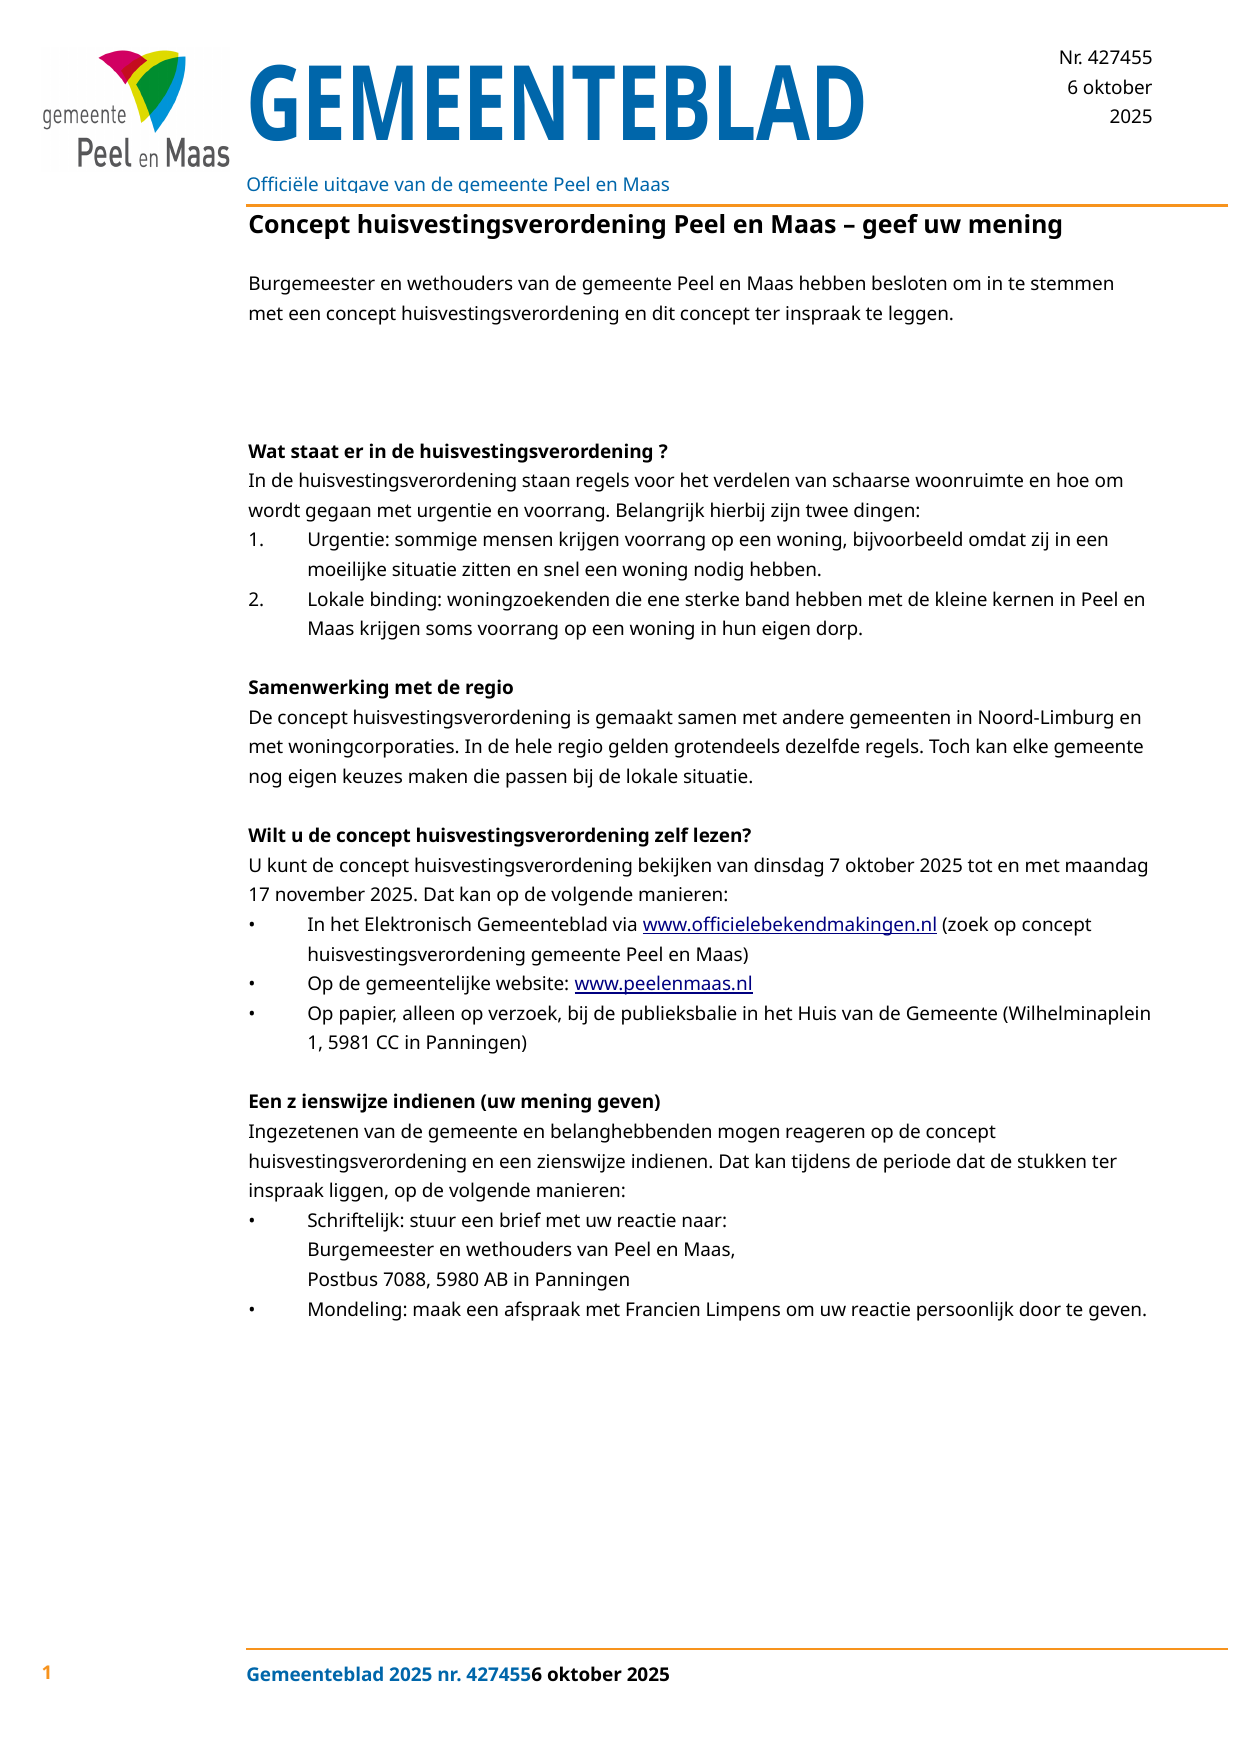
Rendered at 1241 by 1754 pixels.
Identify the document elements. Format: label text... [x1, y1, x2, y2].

list Mondeling: maak een afspraak met Francien Limpens om uw reactie persoonlijk door te geven. [248, 1296, 1152, 1322]
list Postbus 7088, 5980 AB in Panningen [248, 1266, 1152, 1292]
text Ingezetenen van de gemeente en belanghebbenden mogen reageren op de concept huisvestingsverordening en een zienswijze indienen. Dat kan tijdens de periode dat de stukken ter inspraak liggen, op de volgende manieren: [248, 1118, 1152, 1203]
list Op de gemeentelijke website: www.peelenmaas.nl [248, 970, 1152, 996]
list Lokale binding: woningzoekenden die ene sterke band hebben met de kleine kernen in Peel en Maas krijgen soms voorrang op een woning in hun eigen dorp. [248, 586, 1152, 641]
text Concept huisvestingsverordening Peel en Maas – geef uw mening [248, 207, 1152, 241]
list Op papier, alleen op verzoek, bij de publieksbalie in het Huis van de Gemeente (Wilhelminaplein 1, 5981 CC in Panningen) [248, 1000, 1152, 1055]
text Een z ienswijze indienen (uw mening geven) [248, 1089, 1152, 1114]
list Urgentie: sommige mensen krijgen voorrang op een woning, bijvoorbeeld omdat zij in een moeilijke situatie zitten en snel een woning nodig hebben. [248, 527, 1152, 582]
list Schriftelijk: stuur een brief met uw reactie naar: [248, 1207, 1152, 1233]
text In de huisvestingsverordening staan regels voor het verdelen van schaarse woonruimte en hoe om wordt gegaan met urgentie en voorrang. Belangrijk hierbij zijn twee dingen: [248, 467, 1152, 523]
text Wat staat er in de huisvestingsverordening ? [248, 438, 1152, 464]
text Samenwerking met de regio [248, 674, 1152, 700]
list Burgemeester en wethouders van Peel en Maas, [248, 1237, 1152, 1262]
text De concept huisvestingsverordening is gemaakt samen met andere gemeenten in Noord-Limburg en met woningcorporaties. In de hele regio gelden grotendeels dezelfde regels. Toch kan elke gemeente nog eigen keuzes maken die passen bij de lokale situatie. [248, 704, 1152, 789]
picture [41, 47, 231, 172]
list In het Elektronisch Gemeenteblad via www.officielebekendmakingen.nl (zoek op concept huisvestingsverordening gemeente Peel en Maas) [248, 911, 1152, 967]
text Burgemeester en wethouders van de gemeente Peel en Maas hebben besloten om in te stemmen met een concept huisvestingsverordening en dit concept ter inspraak te leggen. [248, 270, 1152, 326]
text U kunt de concept huisvestingsverordening bekijken van dinsdag 7 oktober 2025 tot en met maandag 17 november 2025. Dat kan op de volgende manieren: [248, 852, 1152, 907]
text Wilt u de concept huisvestingsverordening zelf lezen? [248, 822, 1152, 848]
